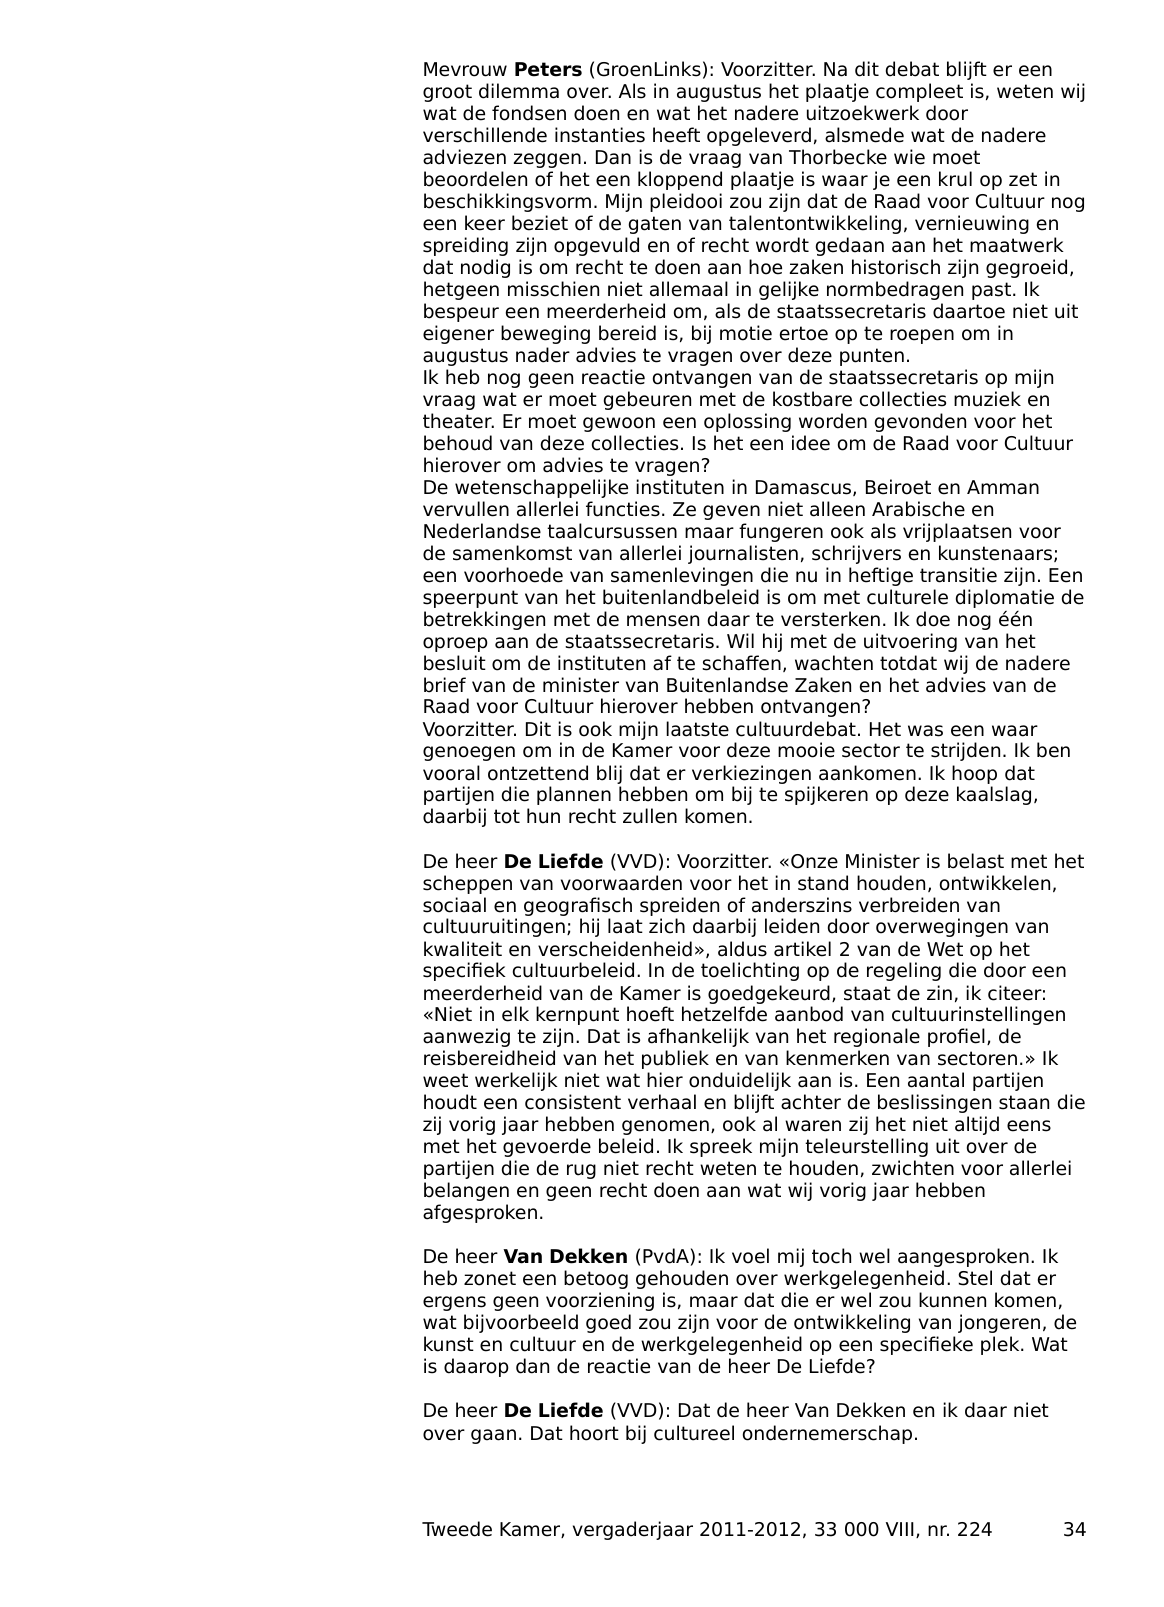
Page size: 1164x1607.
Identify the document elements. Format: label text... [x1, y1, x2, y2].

text Voorzitter. Dit is ook mijn laatste cultuurdebat. Het was een waar genoegen om in de Kamer voor deze mooie sector te strijden. Ik ben vooral ontzettend blij dat er verkiezingen aankomen. Ik hoop dat partijen die plannen hebben om bij te spijkeren op deze kaalslag, daarbij tot hun recht zullen komen. [422, 718, 1087, 828]
text De heer De Liefde (VVD): Dat de heer Van Dekken en ik daar niet over gaan. Dat hoort bij cultureel ondernemerschap. [422, 1400, 1087, 1444]
text De wetenschappelijke instituten in Damascus, Beiroet en Amman vervullen allerlei functies. Ze geven niet alleen Arabische en Nederlandse taalcursussen maar fungeren ook als vrijplaatsen voor de samenkomst van allerlei journalisten, schrijvers en kunstenaars; een voorhoede van samenlevingen die nu in heftige transitie zijn. Een speerpunt van het buitenlandbeleid is om met culturele diplomatie de betrekkingen met de mensen daar te versterken. Ik doe nog één oproep aan de staatssecretaris. Wil hij met de uitvoering van het besluit om de instituten af te schaffen, wachten totdat wij de nadere brief van de minister van Buitenlandse Zaken en het advies van de Raad voor Cultuur hierover hebben ontvangen? [422, 477, 1087, 718]
text De heer De Liefde (VVD): Voorzitter. «Onze Minister is belast met het scheppen van voorwaarden voor het in stand houden, ontwikkelen, sociaal en geografisch spreiden of anderszins verbreiden van cultuuruitingen; hij laat zich daarbij leiden door overwegingen van kwaliteit en verscheidenheid», aldus artikel 2 van de Wet op het specifiek cultuurbeleid. In de toelichting op de regeling die door een meerderheid van de Kamer is goedgekeurd, staat de zin, ik citeer: «Niet in elk kernpunt hoeft hetzelfde aanbod van cultuurinstellingen aanwezig te zijn. Dat is afhankelijk van het regionale profiel, de reisbereidheid van het publiek en van kenmerken van sectoren.» Ik weet werkelijk niet wat hier onduidelijk aan is. Een aantal partijen houdt een consistent verhaal en blijft achter de beslissingen staan die zij vorig jaar hebben genomen, ook al waren zij het niet altijd eens met het gevoerde beleid. Ik spreek mijn teleurstelling uit over de partijen die de rug niet recht weten te houden, zwichten voor allerlei belangen en geen recht doen aan wat wij vorig jaar hebben afgesproken. [422, 851, 1087, 1224]
text Ik heb nog geen reactie ontvangen van de staatssecretaris op mijn vraag wat er moet gebeuren met de kostbare collecties muziek en theater. Er moet gewoon een oplossing worden gevonden voor het behoud van deze collecties. Is het een idee om de Raad voor Cultuur hierover om advies te vragen? [422, 367, 1087, 477]
text De heer Van Dekken (PvdA): Ik voel mij toch wel aangesproken. Ik heb zonet een betoog gehouden over werkgelegenheid. Stel dat er ergens geen voorziening is, maar dat die er wel zou kunnen komen, wat bijvoorbeeld goed zou zijn voor de ontwikkeling van jongeren, de kunst en cultuur en de werkgelegenheid op een specifieke plek. Wat is daarop dan de reactie van de heer De Liefde? [422, 1246, 1087, 1378]
text Mevrouw Peters (GroenLinks): Voorzitter. Na dit debat blijft er een groot dilemma over. Als in augustus het plaatje compleet is, weten wij wat de fondsen doen en wat het nadere uitzoekwerk door verschillende instanties heeft opgeleverd, alsmede wat de nadere adviezen zeggen. Dan is de vraag van Thorbecke wie moet beoordelen of het een kloppend plaatje is waar je een krul op zet in beschikkingsvorm. Mijn pleidooi zou zijn dat de Raad voor Cultuur nog een keer beziet of de gaten van talentontwikkeling, vernieuwing en spreiding zijn opgevuld en of recht wordt gedaan aan het maatwerk dat nodig is om recht te doen aan hoe zaken historisch zijn gegroeid, hetgeen misschien niet allemaal in gelijke normbedragen past. Ik bespeur een meerderheid om, als de staatssecretaris daartoe niet uit eigener beweging bereid is, bij motie ertoe op te roepen om in augustus nader advies te vragen over deze punten. [422, 59, 1087, 367]
